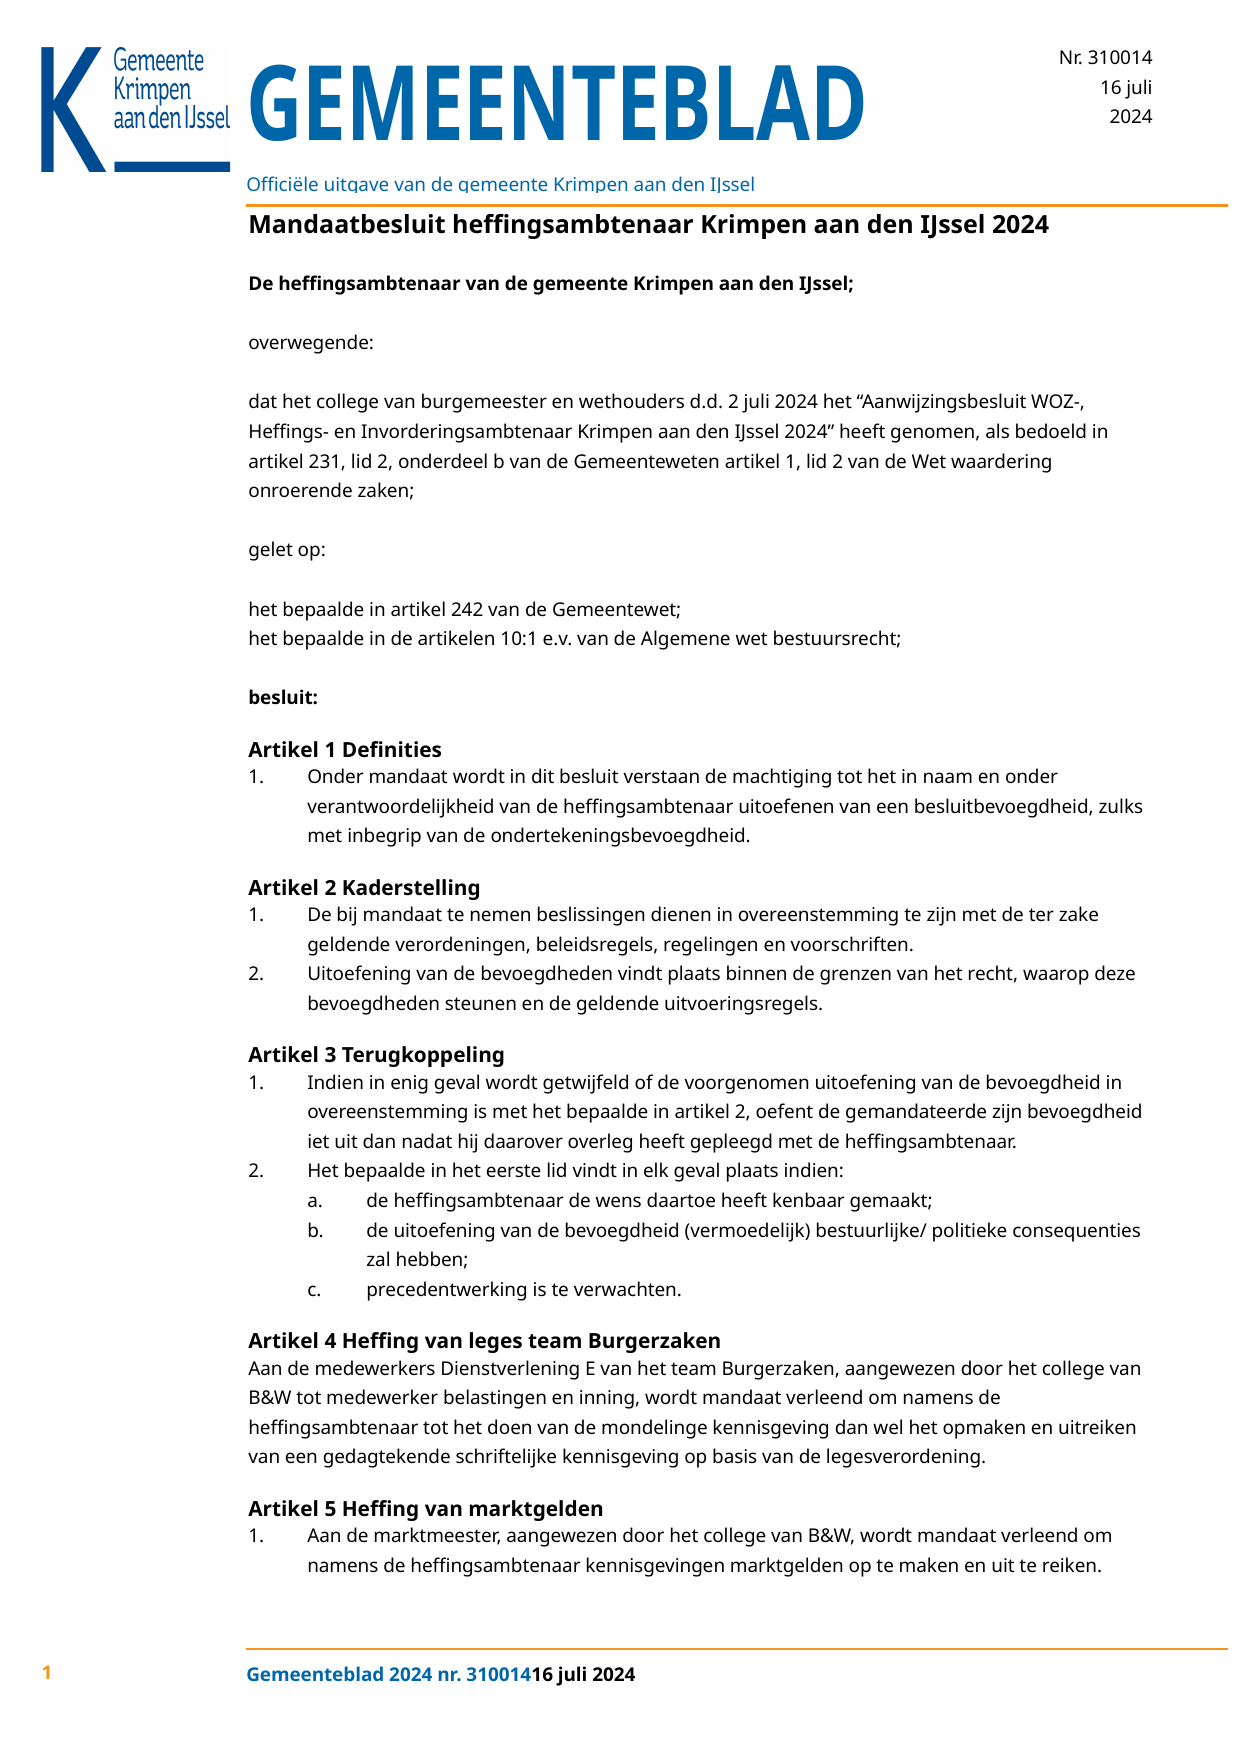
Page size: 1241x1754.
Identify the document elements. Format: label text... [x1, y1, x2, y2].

list de uitoefening van de bevoegdheid (vermoedelijk) bestuurlijke/ politieke consequenties zal hebben; [307, 1217, 1152, 1272]
text De heffingsambtenaar van de gemeente Krimpen aan den IJssel; [248, 270, 1152, 296]
text Aan de medewerkers Dienstverlening E van het team Burgerzaken, aangewezen door het college van B&W tot medewerker belastingen en inning, wordt mandaat verleend om namens de heffingsambtenaar tot het doen van de mondelinge kennisgeving dan wel het opmaken en uitreiken van een gedagtekende schriftelijke kennisgeving op basis van de legesverordening. [248, 1355, 1152, 1469]
text Mandaatbesluit heffingsambtenaar Krimpen aan den IJssel 2024 [248, 207, 1152, 241]
list De bij mandaat te nemen beslissingen dienen in overeenstemming te zijn met de ter zake geldende verordeningen, beleidsregels, regelingen en voorschriften. [248, 901, 1152, 957]
text Artikel 3 Terugkoppeling [248, 1041, 1152, 1069]
text overwegende: [248, 329, 1152, 355]
text het bepaalde in de artikelen 10:1 e.v. van de Algemene wet bestuursrecht; [248, 625, 1152, 651]
list precedentwerking is te verwachten. [307, 1276, 1152, 1302]
list Indien in enig geval wordt getwijfeld of de voorgenomen uitoefening van de bevoegdheid in overeenstemming is met het bepaalde in artikel 2, oefent de gemandateerde zijn bevoegdheid iet uit dan nadat hij daarover overleg heeft gepleegd met de heffingsambtenaar. [248, 1069, 1152, 1154]
list Aan de marktmeester, aangewezen door het college van B&W, wordt mandaat verleend om namens de heffingsambtenaar kennisgevingen marktgelden op te maken en uit te reiken. [248, 1522, 1152, 1578]
text gelet op: [248, 537, 1152, 562]
picture [41, 47, 231, 172]
list Onder mandaat wordt in dit besluit verstaan de machtiging tot het in naam en onder verantwoordelijkheid van de heffingsambtenaar uitoefenen van een besluitbevoegdheid, zulks met inbegrip van de ondertekeningsbevoegdheid. [248, 763, 1152, 848]
text Artikel 5 Heffing van marktgelden [248, 1494, 1152, 1522]
text het bepaalde in artikel 242 van de Gemeentewet; [248, 596, 1152, 621]
text Artikel 1 Definities [248, 735, 1152, 763]
list Het bepaalde in het eerste lid vindt in elk geval plaats indien: [248, 1158, 1152, 1183]
list de heffingsambtenaar de wens daartoe heeft kenbaar gemaakt; [307, 1187, 1152, 1213]
text Artikel 4 Heffing van leges team Burgerzaken [248, 1326, 1152, 1355]
list Uitoefening van de bevoegdheden vindt plaats binnen de grenzen van het recht, waarop deze bevoegdheden steunen en de geldende uitvoeringsregels. [248, 961, 1152, 1016]
text dat het college van burgemeester en wethouders d.d. 2 juli 2024 het “Aanwijzingsbesluit WOZ-, Heffings- en Invorderingsambtenaar Krimpen aan den IJssel 2024” heeft genomen, als bedoeld in artikel 231, lid 2, onderdeel b van de Gemeenteweten artikel 1, lid 2 van de Wet waardering onroerende zaken; [248, 389, 1152, 503]
text Artikel 2 Kaderstelling [248, 873, 1152, 901]
text besluit: [248, 684, 1152, 710]
